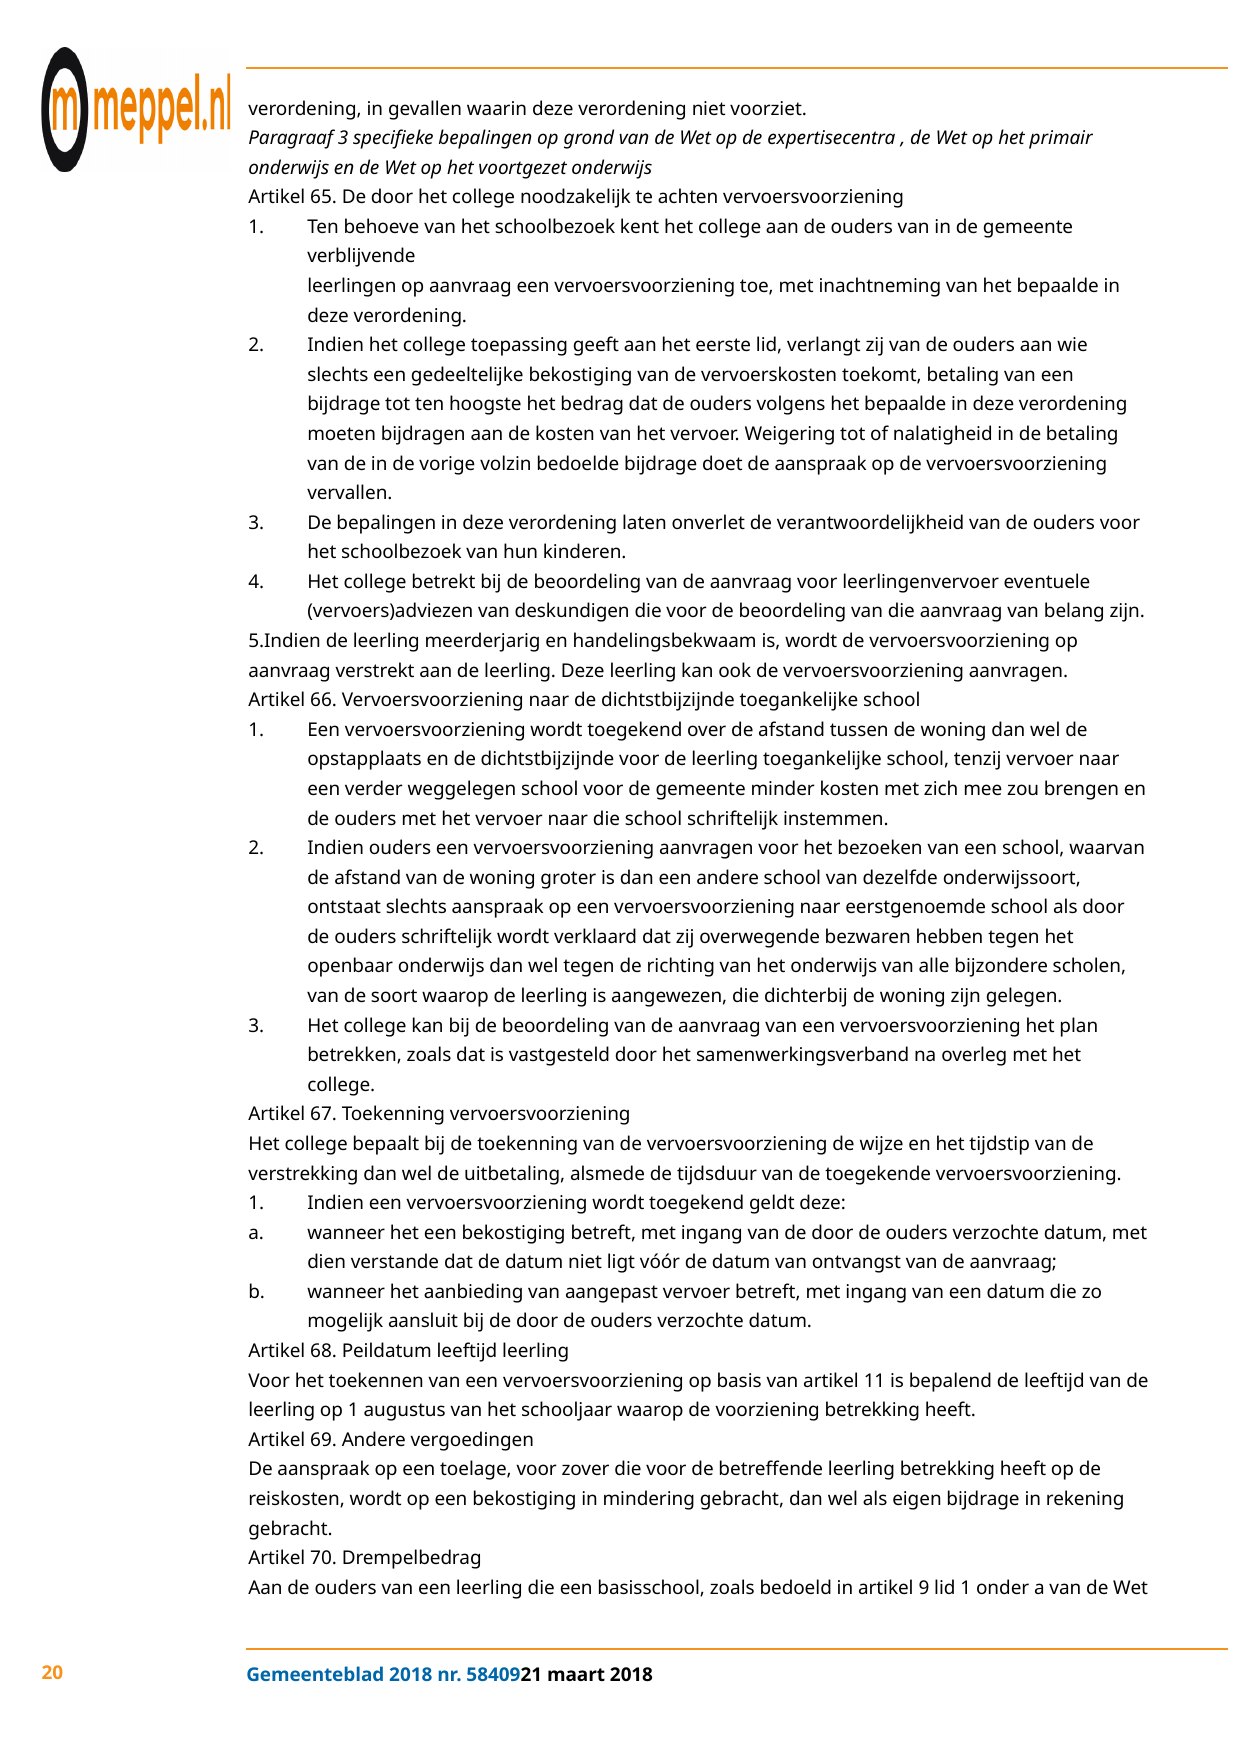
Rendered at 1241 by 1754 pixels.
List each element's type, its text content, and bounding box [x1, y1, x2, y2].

text Artikel 69. Andere vergoedingen [248, 1426, 1152, 1452]
text Het college bepaalt bij de toekenning van de vervoersvoorziening de wijze en het tijdstip van de verstrekking dan wel de uitbetaling, alsmede de tijdsduur van de toegekende vervoersvoorziening. [248, 1130, 1152, 1186]
list leerlingen op aanvraag een vervoersvoorziening toe, met inachtneming van het bepaalde in deze verordening. [248, 272, 1152, 328]
picture [41, 47, 231, 172]
list Het college betrekt bij de beoordeling van de aanvraag voor leerlingenvervoer eventuele (vervoers)adviezen van deskundigen die voor de beoordeling van die aanvraag van belang zijn. [248, 568, 1152, 623]
text 5.Indien de leerling meerderjarig en handelingsbekwaam is, wordt de vervoersvoorziening op aanvraag verstrekt aan de leerling. Deze leerling kan ook de vervoersvoorziening aanvragen. [248, 627, 1152, 683]
list Indien het college toepassing geeft aan het eerste lid, verlangt zij van de ouders aan wie slechts een gedeeltelijke bekostiging van de vervoerskosten toekomt, betaling van een bijdrage tot ten hoogste het bedrag dat de ouders volgens het bepaalde in deze verordening moeten bijdragen aan de kosten van het vervoer. Weigering tot of nalatigheid in de betaling van de in de vorige volzin bedoelde bijdrage doet de aanspraak op de vervoersvoorziening vervallen. [248, 331, 1152, 505]
text Artikel 70. Drempelbedrag [248, 1544, 1152, 1570]
list wanneer het aanbieding van aangepast vervoer betreft, met ingang van een datum die zo mogelijk aansluit bij de door de ouders verzochte datum. [248, 1278, 1152, 1333]
text Artikel 68. Peildatum leeftijd leerling [248, 1337, 1152, 1363]
list Een vervoersvoorziening wordt toegekend over de afstand tussen de woning dan wel de opstapplaats en de dichtstbijzijnde voor de leerling toegankelijke school, tenzij vervoer naar een verder weggelegen school voor de gemeente minder kosten met zich mee zou brengen en de ouders met het vervoer naar die school schriftelijk instemmen. [248, 716, 1152, 831]
list Het college kan bij de beoordeling van de aanvraag van een vervoersvoorziening het plan betrekken, zoals dat is vastgesteld door het samenwerkingsverband na overleg met het college. [248, 1012, 1152, 1097]
text Voor het toekennen van een vervoersvoorziening op basis van artikel 11 is bepalend de leeftijd van de leerling op 1 augustus van het schooljaar waarop de voorziening betrekking heeft. [248, 1367, 1152, 1422]
list Ten behoeve van het schoolbezoek kent het college aan de ouders van in de gemeente verblijvende [248, 213, 1152, 268]
text verordening, in gevallen waarin deze verordening niet voorziet. [248, 95, 1152, 121]
list De bepalingen in deze verordening laten onverlet de verantwoordelijkheid van de ouders voor het schoolbezoek van hun kinderen. [248, 509, 1152, 564]
text Paragraaf 3 specifieke bepalingen op grond van de Wet op de expertisecentra , de Wet op het primair onderwijs en de Wet op het voortgezet onderwijs [248, 124, 1152, 180]
text De aanspraak op een toelage, voor zover die voor de betreffende leerling betrekking heeft op de reiskosten, wordt op een bekostiging in mindering gebracht, dan wel als eigen bijdrage in rekening gebracht. [248, 1456, 1152, 1541]
text Artikel 67. Toekenning vervoersvoorziening [248, 1101, 1152, 1126]
text Artikel 65. De door het college noodzakelijk te achten vervoersvoorziening [248, 183, 1152, 209]
list Indien ouders een vervoersvoorziening aanvragen voor het bezoeken van een school, waarvan de afstand van de woning groter is dan een andere school van dezelfde onderwijssoort, ontstaat slechts aanspraak op een vervoersvoorziening naar eerstgenoemde school als door de ouders schriftelijk wordt verklaard dat zij overwegende bezwaren hebben tegen het openbaar onderwijs dan wel tegen de richting van het onderwijs van alle bijzondere scholen, van de soort waarop de leerling is aangewezen, die dichterbij de woning zijn gelegen. [248, 834, 1152, 1008]
text Artikel 66. Vervoersvoorziening naar de dichtstbijzijnde toegankelijke school [248, 686, 1152, 712]
list wanneer het een bekostiging betreft, met ingang van de door de ouders verzochte datum, met dien verstande dat de datum niet ligt vóór de datum van ontvangst van de aanvraag; [248, 1219, 1152, 1274]
list Indien een vervoersvoorziening wordt toegekend geldt deze: [248, 1189, 1152, 1215]
text Aan de ouders van een leerling die een basisschool, zoals bedoeld in artikel 9 lid 1 onder a van de Wet [248, 1574, 1152, 1600]
